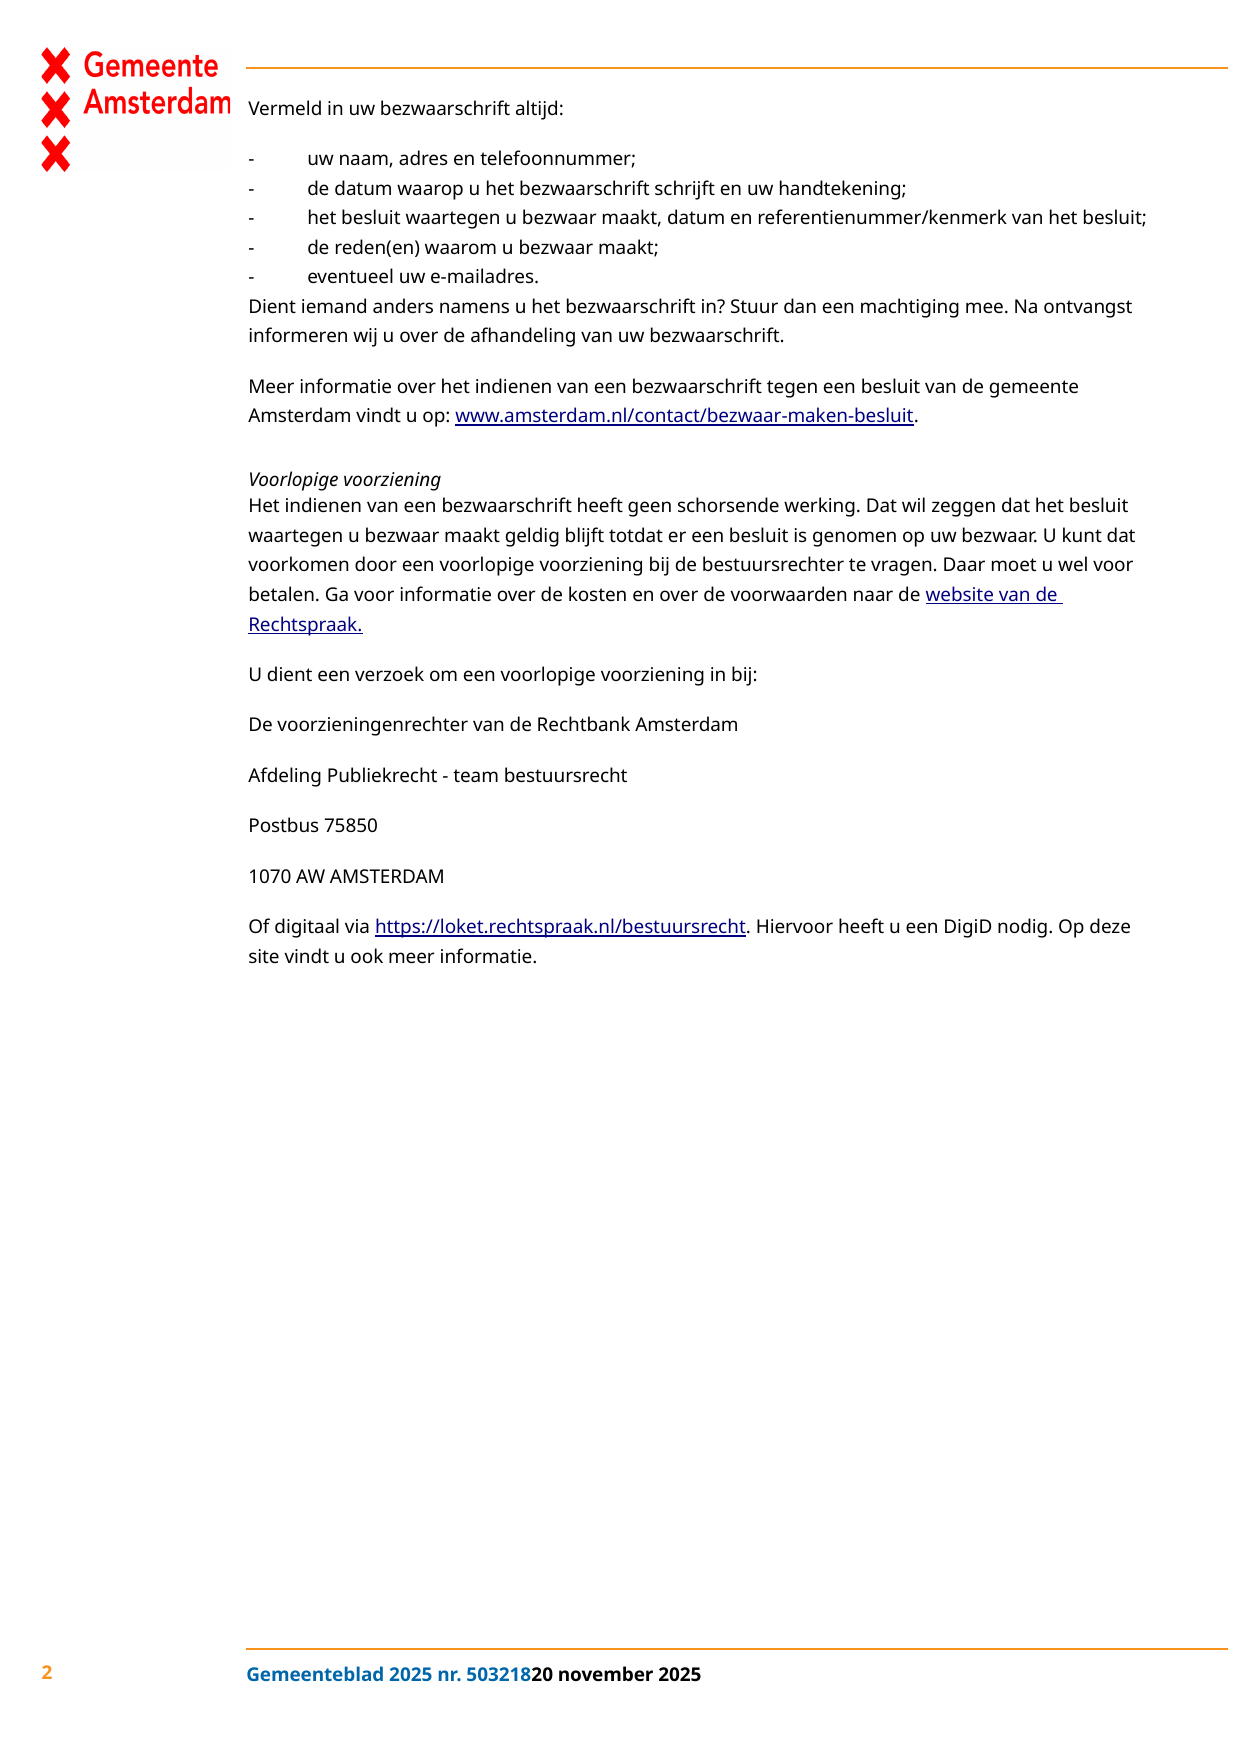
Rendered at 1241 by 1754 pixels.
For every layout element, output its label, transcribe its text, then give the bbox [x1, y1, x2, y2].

list eventueel uw e-mailadres. [248, 263, 1152, 289]
text Meer informatie over het indienen van een bezwaarschrift tegen een besluit van de gemeente Amsterdam vindt u op: www.amsterdam.nl/contact/bezwaar-maken-besluit. [248, 373, 1152, 428]
list de datum waarop u het bezwaarschrift schrijft en uw handtekening; [248, 175, 1152, 201]
text Postbus 75850 [248, 812, 1152, 838]
text Of digitaal via https://loket.rechtspraak.nl/bestuursrecht. Hiervoor heeft u een DigiD nodig. Op deze site vindt u ook meer informatie. [248, 913, 1152, 968]
text Dient iemand anders namens u het bezwaarschrift in? Stuur dan een machtiging mee. Na ontvangst informeren wij u over de afhandeling van uw bezwaarschrift. [248, 293, 1152, 348]
text De voorzieningenrechter van de Rechtbank Amsterdam [248, 712, 1152, 737]
list uw naam, adres en telefoonnummer; [248, 145, 1152, 171]
text U dient een verzoek om een voorlopige voorziening in bij: [248, 661, 1152, 687]
text 1070 AW AMSTERDAM [248, 863, 1152, 888]
text Vermeld in uw bezwaarschrift altijd: [248, 95, 1152, 121]
text Afdeling Publiekrecht - team bestuursrecht [248, 762, 1152, 788]
list het besluit waartegen u bezwaar maakt, datum en referentienummer/kenmerk van het besluit; [248, 204, 1152, 230]
list de reden(en) waarom u bezwaar maakt; [248, 234, 1152, 260]
picture [41, 47, 231, 172]
text Het indienen van een bezwaarschrift heeft geen schorsende werking. Dat wil zeggen dat het besluit waartegen u bezwaar maakt geldig blijft totdat er een besluit is genomen op uw bezwaar. U kunt dat voorkomen door een voorlopige voorziening bij de bestuursrechter te vragen. Daar moet u wel voor betalen. Ga voor informatie over de kosten en over de voorwaarden naar de website van de Rechtspraak. [248, 492, 1152, 636]
text Voorlopige voorziening [248, 467, 1152, 492]
